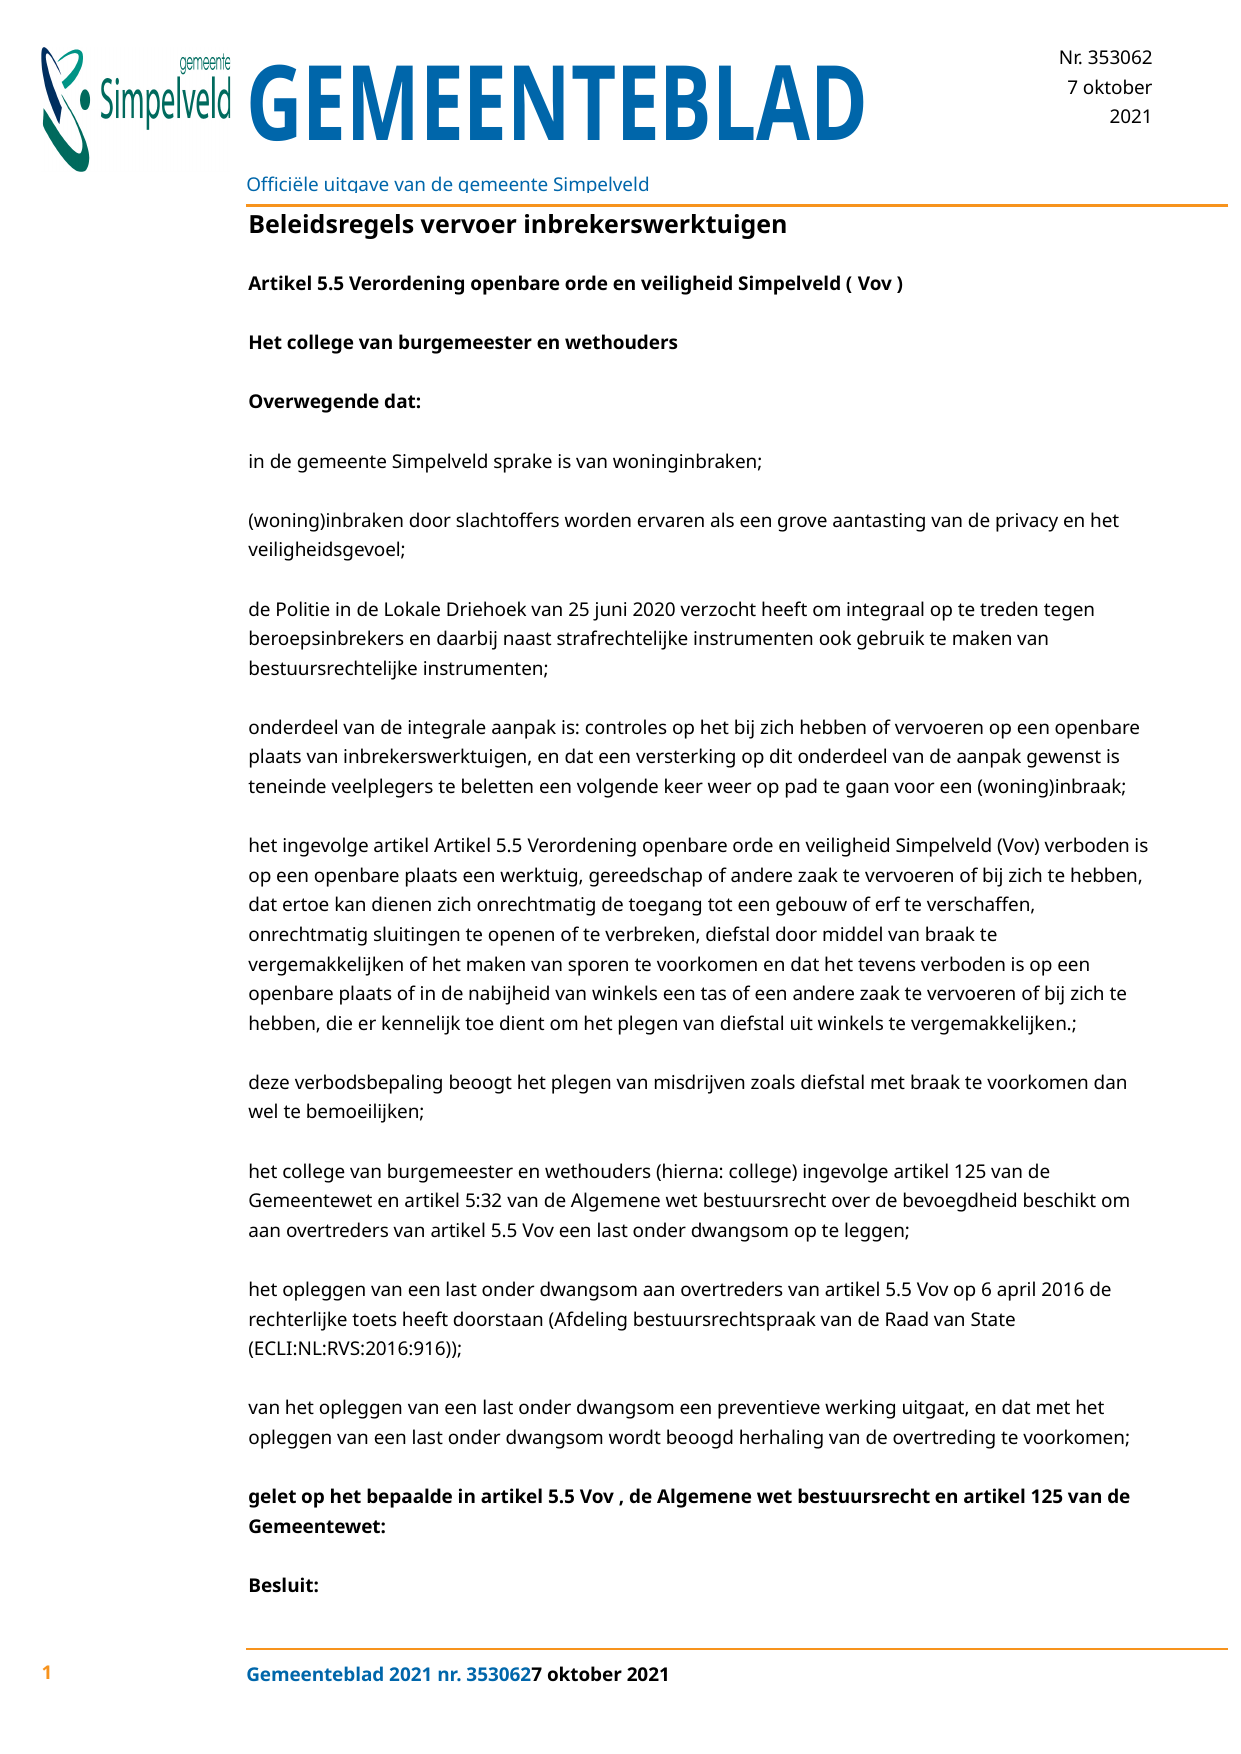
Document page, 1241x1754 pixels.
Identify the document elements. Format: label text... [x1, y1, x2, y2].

text van het opleggen van een last onder dwangsom een preventieve werking uitgaat, en dat met het opleggen van een last onder dwangsom wordt beoogd herhaling van de overtreding te voorkomen; [248, 1394, 1152, 1450]
text Beleidsregels vervoer inbrekerswerktuigen [248, 207, 1152, 241]
picture [41, 47, 231, 172]
text Het college van burgemeester en wethouders [248, 329, 1152, 355]
text Besluit: [248, 1572, 1152, 1598]
text gelet op het bepaalde in artikel 5.5 Vov , de Algemene wet bestuursrecht en artikel 125 van de Gemeentewet: [248, 1483, 1152, 1538]
text Overwegende dat: [248, 389, 1152, 414]
text (woning)inbraken door slachtoffers worden ervaren als een grove aantasting van de privacy en het veiligheidsgevoel; [248, 507, 1152, 562]
text onderdeel van de integrale aanpak is: controles op het bij zich hebben of vervoeren op een openbare plaats van inbrekerswerktuigen, en dat een versterking op dit onderdeel van de aanpak gewenst is teneinde veelplegers te beletten een volgende keer weer op pad te gaan voor een (woning)inbraak; [248, 714, 1152, 799]
text deze verbodsbepaling beoogt het plegen van misdrijven zoals diefstal met braak te voorkomen dan wel te bemoeilijken; [248, 1069, 1152, 1124]
text Artikel 5.5 Verordening openbare orde en veiligheid Simpelveld ( Vov ) [248, 270, 1152, 296]
text het ingevolge artikel Artikel 5.5 Verordening openbare orde en veiligheid Simpelveld (Vov) verboden is op een openbare plaats een werktuig, gereedschap of andere zaak te vervoeren of bij zich te hebben, dat ertoe kan dienen zich onrechtmatig de toegang tot een gebouw of erf te verschaffen, onrechtmatig sluitingen te openen of te verbreken, diefstal door middel van braak te vergemakkelijken of het maken van sporen te voorkomen en dat het tevens verboden is op een openbare plaats of in de nabijheid van winkels een tas of een andere zaak te vervoeren of bij zich te hebben, die er kennelijk toe dient om het plegen van diefstal uit winkels te vergemakkelijken.; [248, 832, 1152, 1036]
text het opleggen van een last onder dwangsom aan overtreders van artikel 5.5 Vov op 6 april 2016 de rechterlijke toets heeft doorstaan (Afdeling bestuursrechtspraak van de Raad van State (ECLI:NL:RVS:2016:916)); [248, 1276, 1152, 1361]
text de Politie in de Lokale Driehoek van 25 juni 2020 verzocht heeft om integraal op te treden tegen beroepsinbrekers en daarbij naast strafrechtelijke instrumenten ook gebruik te maken van bestuursrechtelijke instrumenten; [248, 596, 1152, 681]
text het college van burgemeester en wethouders (hierna: college) ingevolge artikel 125 van de Gemeentewet en artikel 5:32 van de Algemene wet bestuursrecht over de bevoegdheid beschikt om aan overtreders van artikel 5.5 Vov een last onder dwangsom op te leggen; [248, 1158, 1152, 1243]
text in de gemeente Simpelveld sprake is van woninginbraken; [248, 448, 1152, 473]
